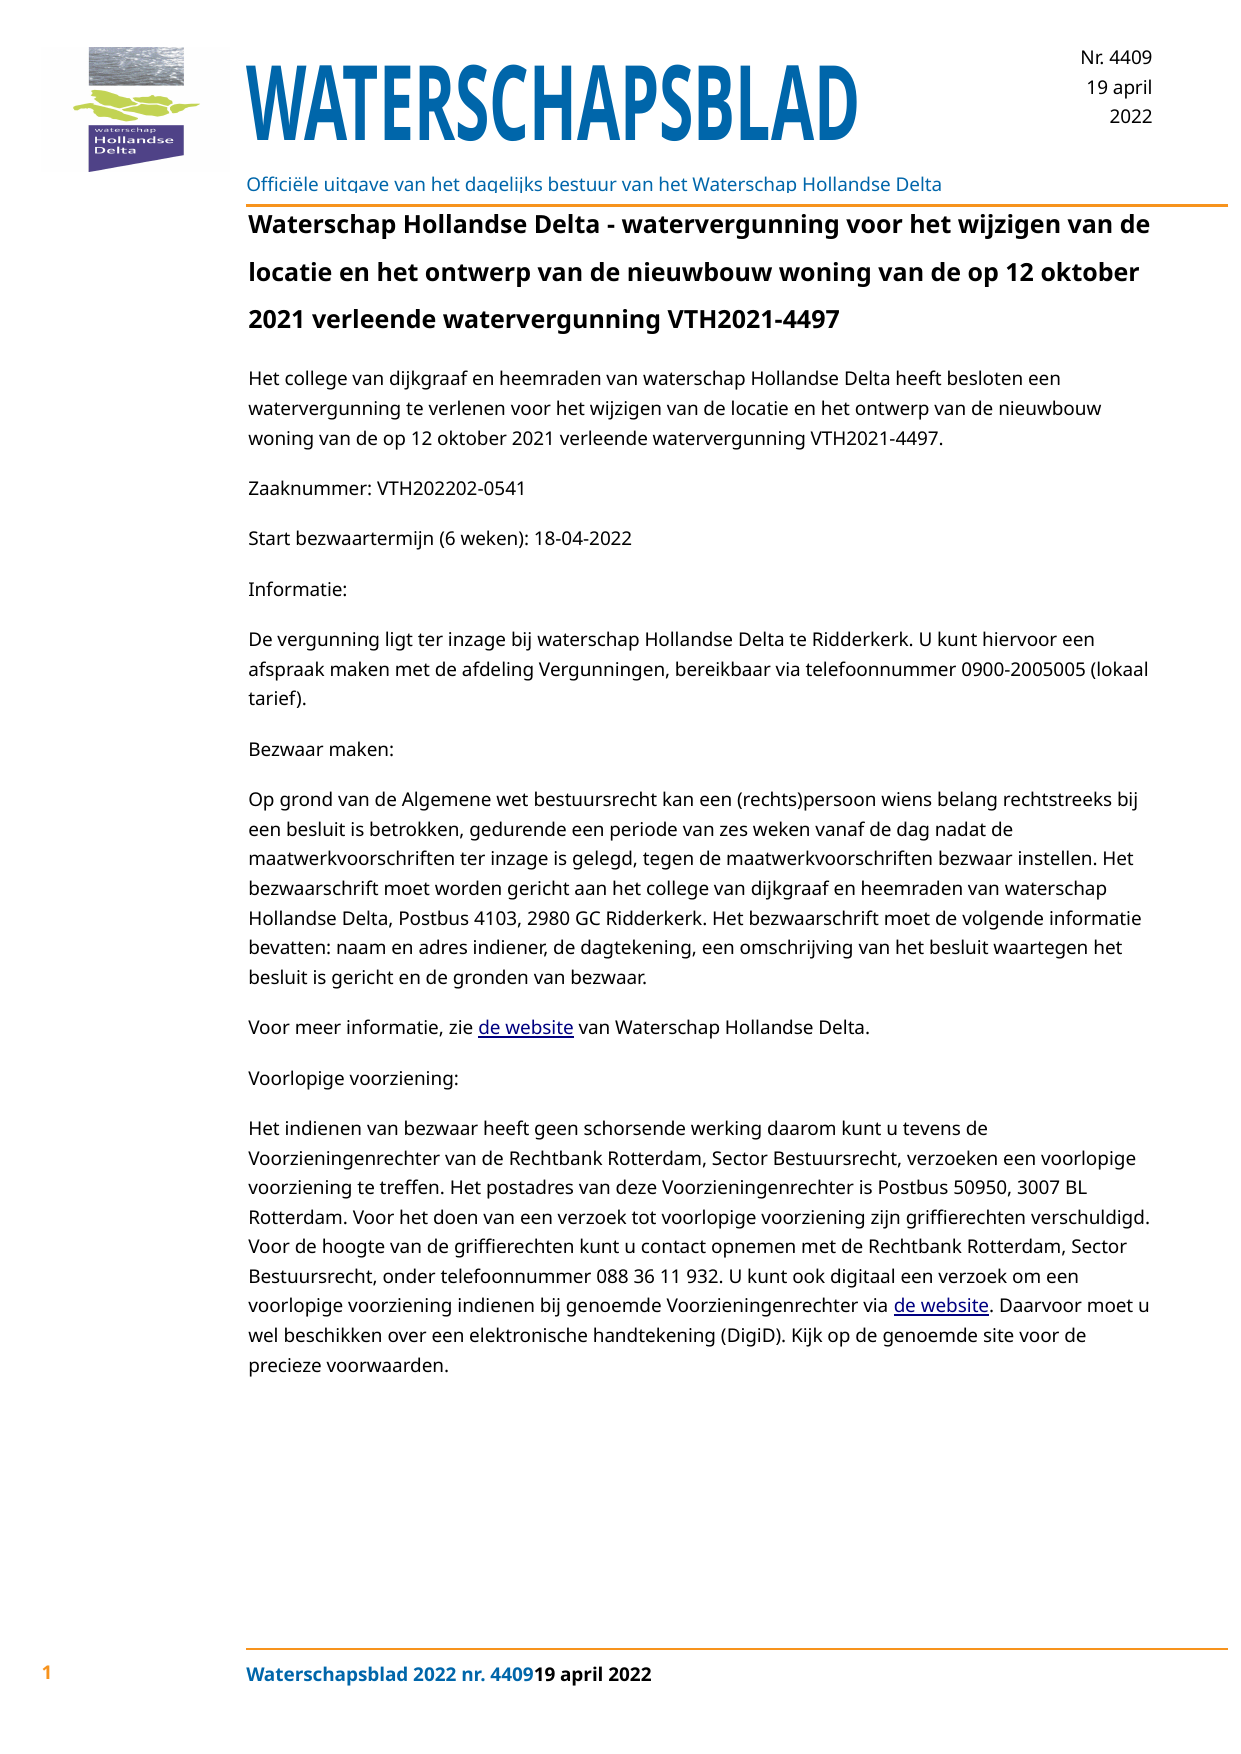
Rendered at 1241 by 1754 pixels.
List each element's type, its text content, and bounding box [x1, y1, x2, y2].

text Start bezwaartermijn (6 weken): 18-04-2022 [248, 526, 1152, 551]
text Op grond van de Algemene wet bestuursrecht kan een (rechts)persoon wiens belang rechtstreeks bij een besluit is betrokken, gedurende een periode van zes weken vanaf de dag nadat de maatwerkvoorschriften ter inzage is gelegd, tegen de maatwerkvoorschriften bezwaar instellen. Het bezwaarschrift moet worden gericht aan het college van dijkgraaf en heemraden van waterschap Hollandse Delta, Postbus 4103, 2980 GC Ridderkerk. Het bezwaarschrift moet de volgende informatie bevatten: naam en adres indiener, de dagtekening, een omschrijving van het besluit waartegen het besluit is gericht en de gronden van bezwaar. [248, 786, 1152, 989]
text Voor meer informatie, zie de website van Waterschap Hollandse Delta. [248, 1014, 1152, 1040]
picture [41, 47, 231, 172]
text Het indienen van bezwaar heeft geen schorsende werking daarom kunt u tevens de Voorzieningenrechter van de Rechtbank Rotterdam, Sector Bestuursrecht, verzoeken een voorlopige voorziening te treffen. Het postadres van deze Voorzieningenrechter is Postbus 50950, 3007 BL Rotterdam. Voor het doen van een verzoek tot voorlopige voorziening zijn griffierechten verschuldigd. Voor de hoogte van de griffierechten kunt u contact opnemen met de Rechtbank Rotterdam, Sector Bestuursrecht, onder telefoonnummer 088 36 11 932. U kunt ook digitaal een verzoek om een voorlopige voorziening indienen bij genoemde Voorzieningenrechter via de website. Daarvoor moet u wel beschikken over een elektronische handtekening (DigiD). Kijk op de genoemde site voor de precieze voorwaarden. [248, 1115, 1152, 1377]
text De vergunning ligt ter inzage bij waterschap Hollandse Delta te Ridderkerk. U kunt hiervoor een afspraak maken met de afdeling Vergunningen, bereikbaar via telefoonnummer 0900-2005005 (lokaal tarief). [248, 626, 1152, 711]
text Waterschap Hollandse Delta - watervergunning voor het wijzigen van de locatie en het ontwerp van de nieuwbouw woning van de op 12 oktober 2021 verleende watervergunning VTH2021-4497 [248, 207, 1152, 336]
text Het college van dijkgraaf en heemraden van waterschap Hollandse Delta heeft besloten een watervergunning te verlenen voor het wijzigen van de locatie en het ontwerp van de nieuwbouw woning van de op 12 oktober 2021 verleende watervergunning VTH2021-4497. [248, 366, 1152, 450]
text Informatie: [248, 576, 1152, 602]
text Zaaknummer: VTH202202-0541 [248, 475, 1152, 501]
text Voorlopige voorziening: [248, 1065, 1152, 1090]
text Bezwaar maken: [248, 736, 1152, 762]
